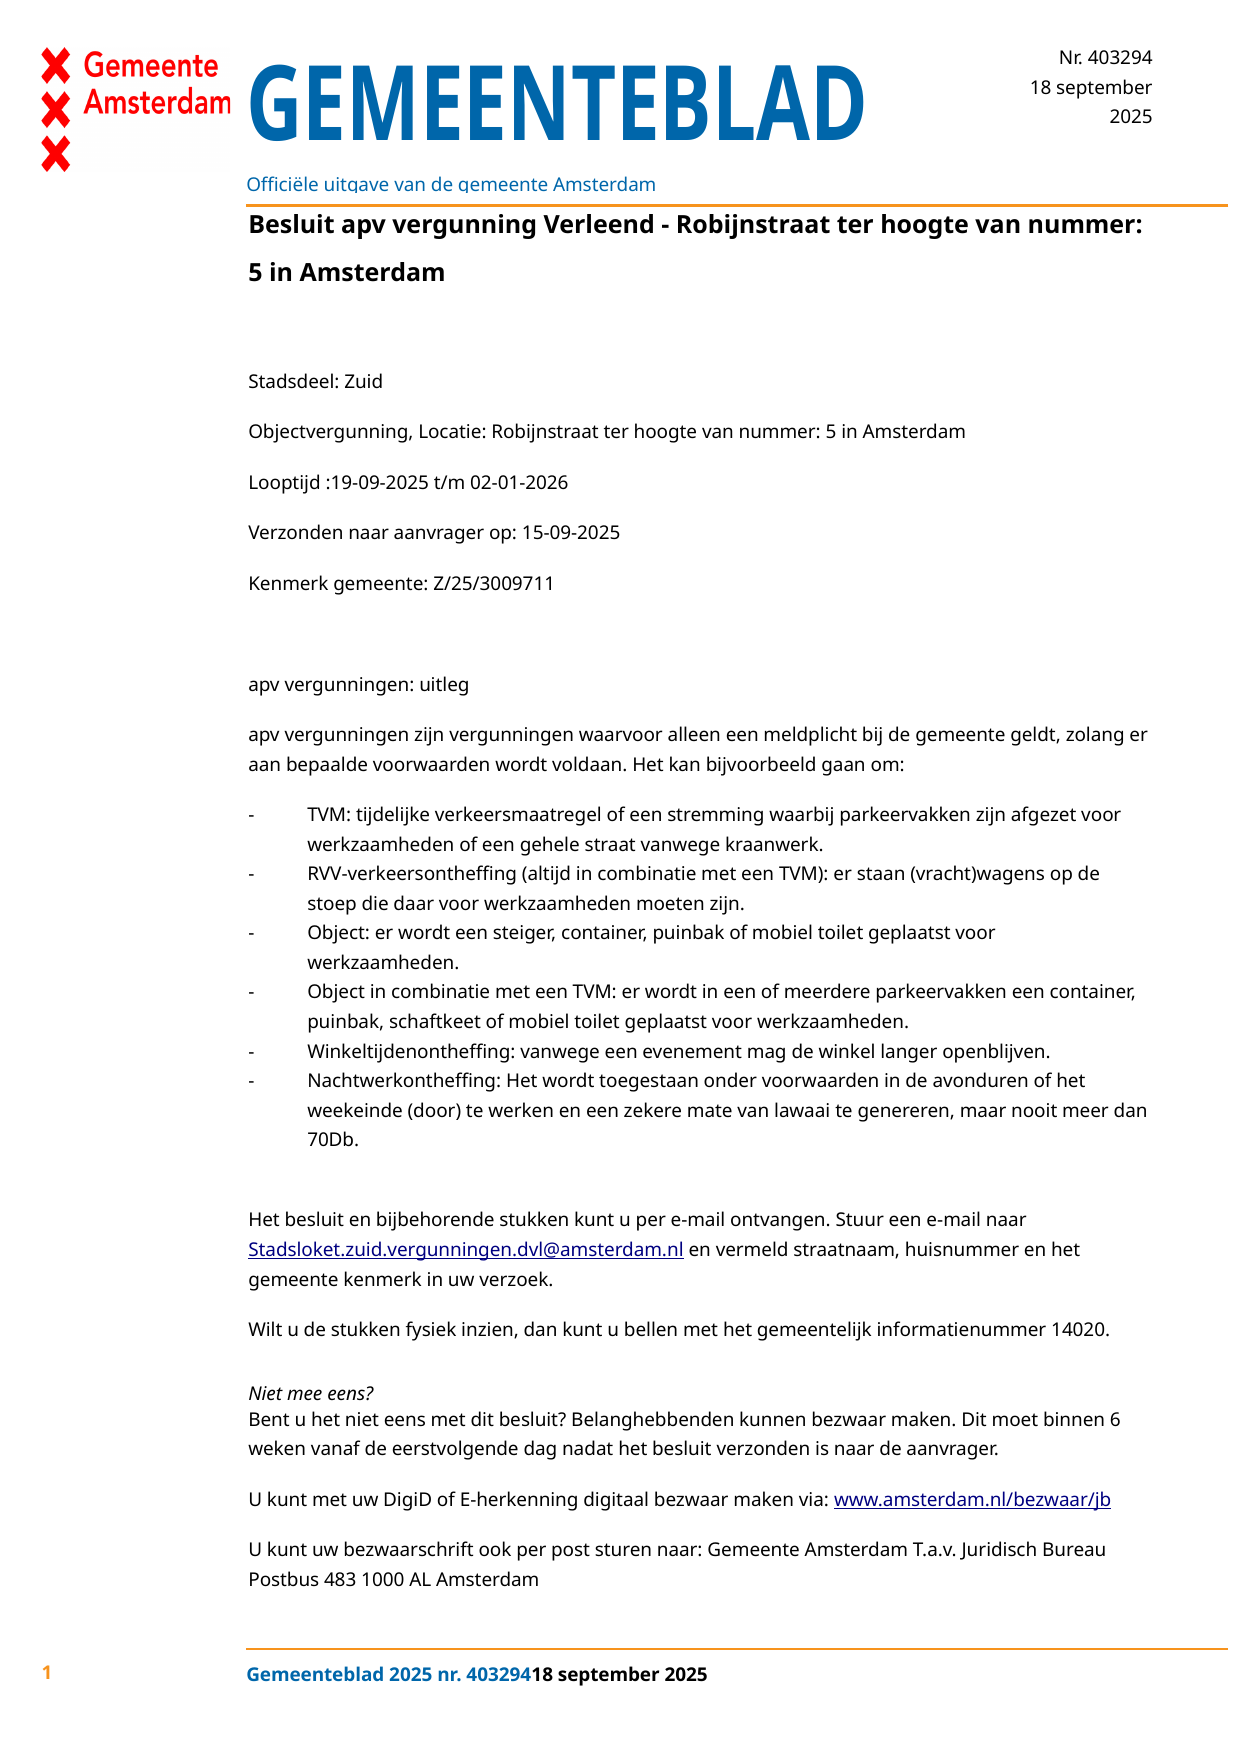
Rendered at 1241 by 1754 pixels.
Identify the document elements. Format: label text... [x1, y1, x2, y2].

list TVM: tijdelijke verkeersmaatregel of een stremming waarbij parkeervakken zijn afgezet voor werkzaamheden of een gehele straat vanwege kraanwerk. [248, 801, 1152, 857]
picture [41, 47, 231, 172]
text Looptijd :19-09-2025 t/m 02-01-2026 [248, 469, 1152, 495]
text Wilt u de stukken fysiek inzien, dan kunt u bellen met het gemeentelijk informatienummer 14020. [248, 1316, 1152, 1342]
text apv vergunningen: uitleg [248, 671, 1152, 697]
text Kenmerk gemeente: Z/25/3009711 [248, 570, 1152, 596]
text Stadsdeel: Zuid [248, 368, 1152, 394]
list Nachtwerkontheffing: Het wordt toegestaan onder voorwaarden in de avonduren of het weekeinde (door) te werken en een zekere mate van lawaai te genereren, maar nooit meer dan 70Db. [248, 1067, 1152, 1152]
text Niet mee eens? [248, 1380, 1152, 1406]
list Winkeltijdenontheffing: vanwege een evenement mag de winkel langer openblijven. [248, 1038, 1152, 1064]
list Object in combinatie met een TVM: er wordt in een of meerdere parkeervakken een container, puinbak, schaftkeet of mobiel toilet geplaatst voor werkzaamheden. [248, 979, 1152, 1034]
text U kunt uw bezwaarschrift ook per post sturen naar: Gemeente Amsterdam T.a.v. Juridisch Bureau Postbus 483 1000 AL Amsterdam [248, 1536, 1152, 1592]
text Besluit apv vergunning Verleend - Robijnstraat ter hoogte van nummer: 5 in Amsterdam [248, 207, 1152, 288]
text apv vergunningen zijn vergunningen waarvoor alleen een meldplicht bij de gemeente geldt, zolang er aan bepaalde voorwaarden wordt voldaan. Het kan bijvoorbeeld gaan om: [248, 721, 1152, 777]
text U kunt met uw DigiD of E-herkenning digitaal bezwaar maken via: www.amsterdam.nl/bezwaar/jb [248, 1486, 1152, 1512]
list Object: er wordt een steiger, container, puinbak of mobiel toilet geplaatst voor werkzaamheden. [248, 919, 1152, 975]
list RVV-verkeersontheffing (altijd in combinatie met een TVM): er staan (vracht)wagens op de stoep die daar voor werkzaamheden moeten zijn. [248, 860, 1152, 916]
text Verzonden naar aanvrager op: 15-09-2025 [248, 519, 1152, 545]
text Bent u het niet eens met dit besluit? Belanghebbenden kunnen bezwaar maken. Dit moet binnen 6 weken vanaf de eerstvolgende dag nadat het besluit verzonden is naar de aanvrager. [248, 1406, 1152, 1461]
text Objectvergunning, Locatie: Robijnstraat ter hoogte van nummer: 5 in Amsterdam [248, 419, 1152, 444]
text Het besluit en bijbehorende stukken kunt u per e-mail ontvangen. Stuur een e-mail naar Stadsloket.zuid.vergunningen.dvl@amsterdam.nl en vermeld straatnaam, huisnummer en het gemeente kenmerk in uw verzoek. [248, 1207, 1152, 1292]
